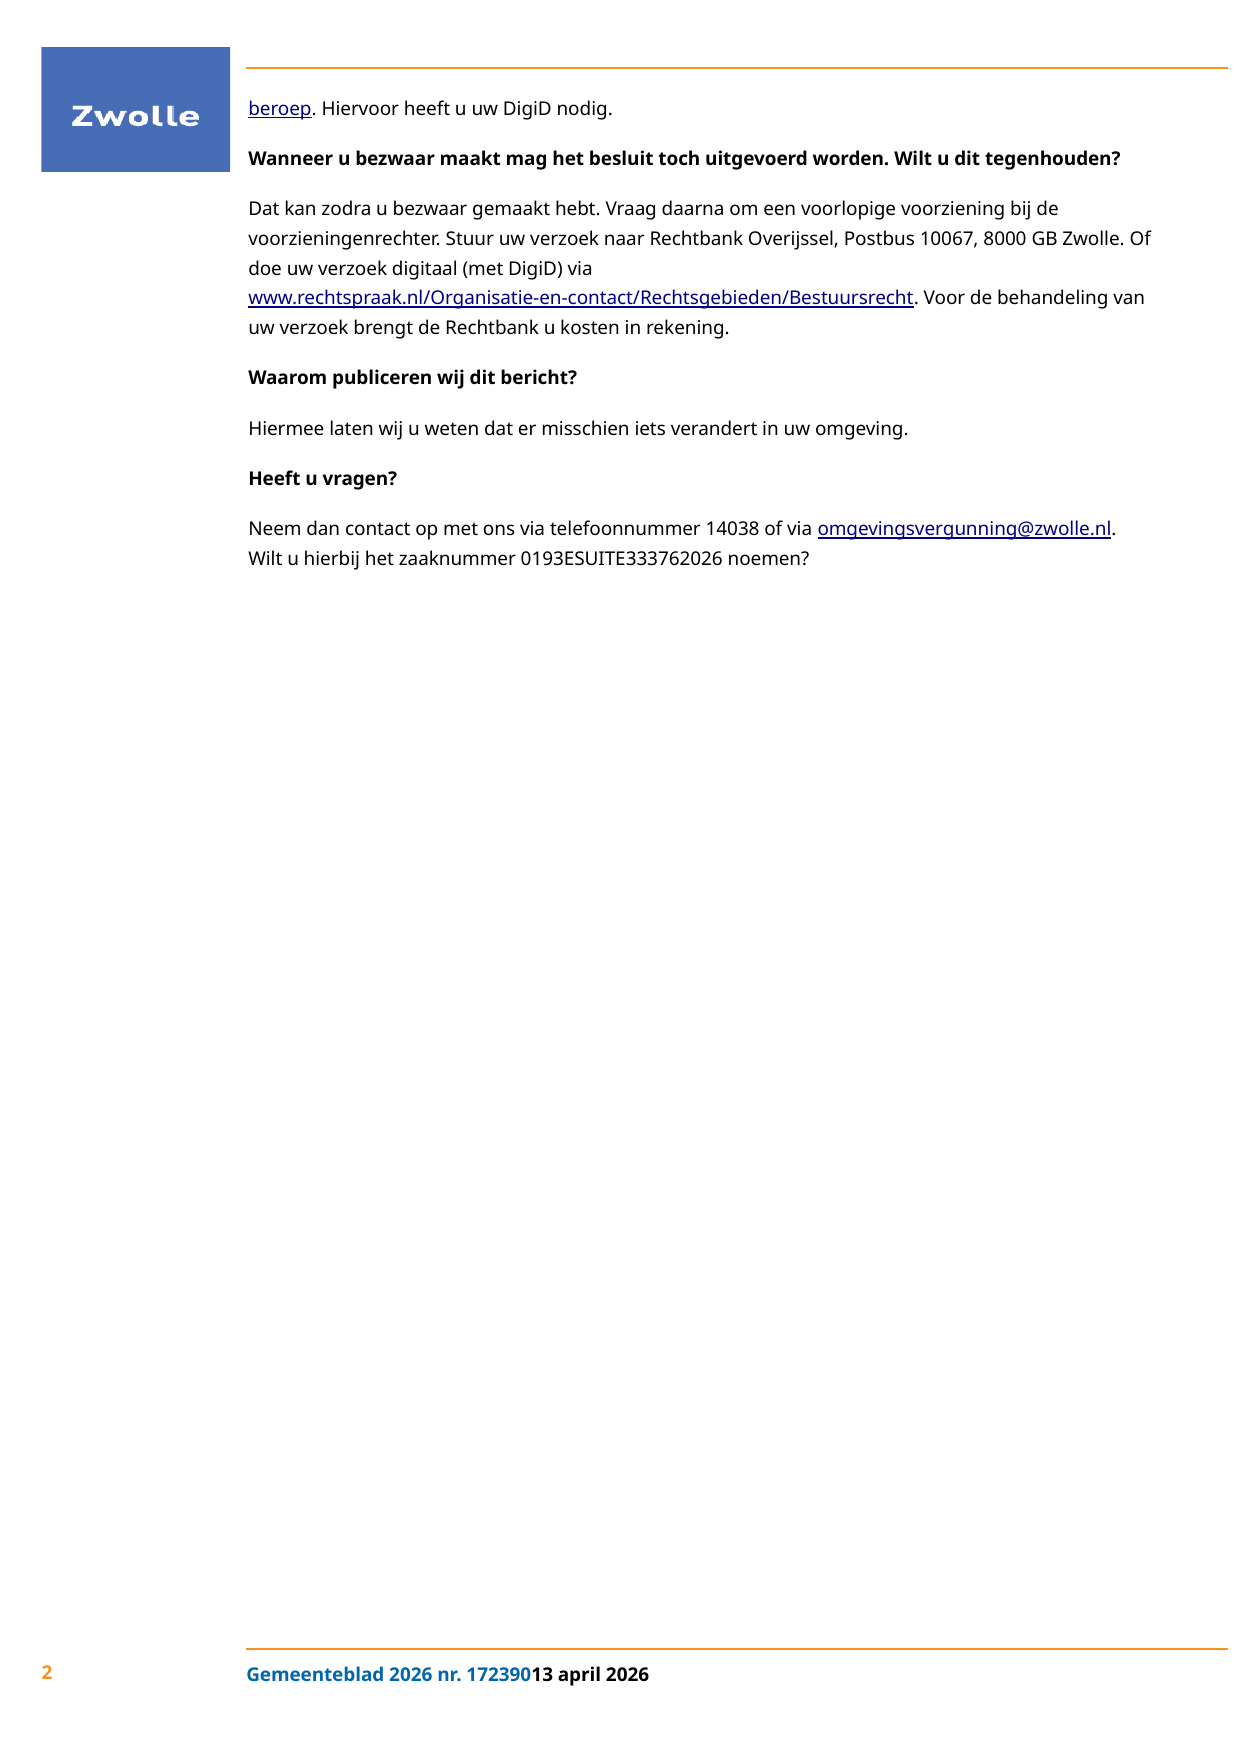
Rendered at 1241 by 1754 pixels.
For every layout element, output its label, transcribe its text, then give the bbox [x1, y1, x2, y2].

text beroep. Hiervoor heeft u uw DigiD nodig. [248, 95, 1152, 121]
picture [41, 47, 231, 172]
text Neem dan contact op met ons via telefoonnummer 14038 of via omgevingsvergunning@zwolle.nl. Wilt u hierbij het zaaknummer 0193ESUITE333762026 noemen? [248, 516, 1152, 571]
text Dat kan zodra u bezwaar gemaakt hebt. Vraag daarna om een voorlopige voorziening bij de voorzieningenrechter. Stuur uw verzoek naar Rechtbank Overijssel, Postbus 10067, 8000 GB Zwolle. Of doe uw verzoek digitaal (met DigiD) via www.rechtspraak.nl/Organisatie-en-contact/Rechtsgebieden/Bestuursrecht. Voor de behandeling van uw verzoek brengt de Rechtbank u kosten in rekening. [248, 196, 1152, 340]
text Waarom publiceren wij dit bericht? [248, 364, 1152, 390]
text Wanneer u bezwaar maakt mag het besluit toch uitgevoerd worden. Wilt u dit tegenhouden? [248, 145, 1152, 171]
text Hiermee laten wij u weten dat er misschien iets verandert in uw omgeving. [248, 415, 1152, 441]
text Heeft u vragen? [248, 465, 1152, 491]
